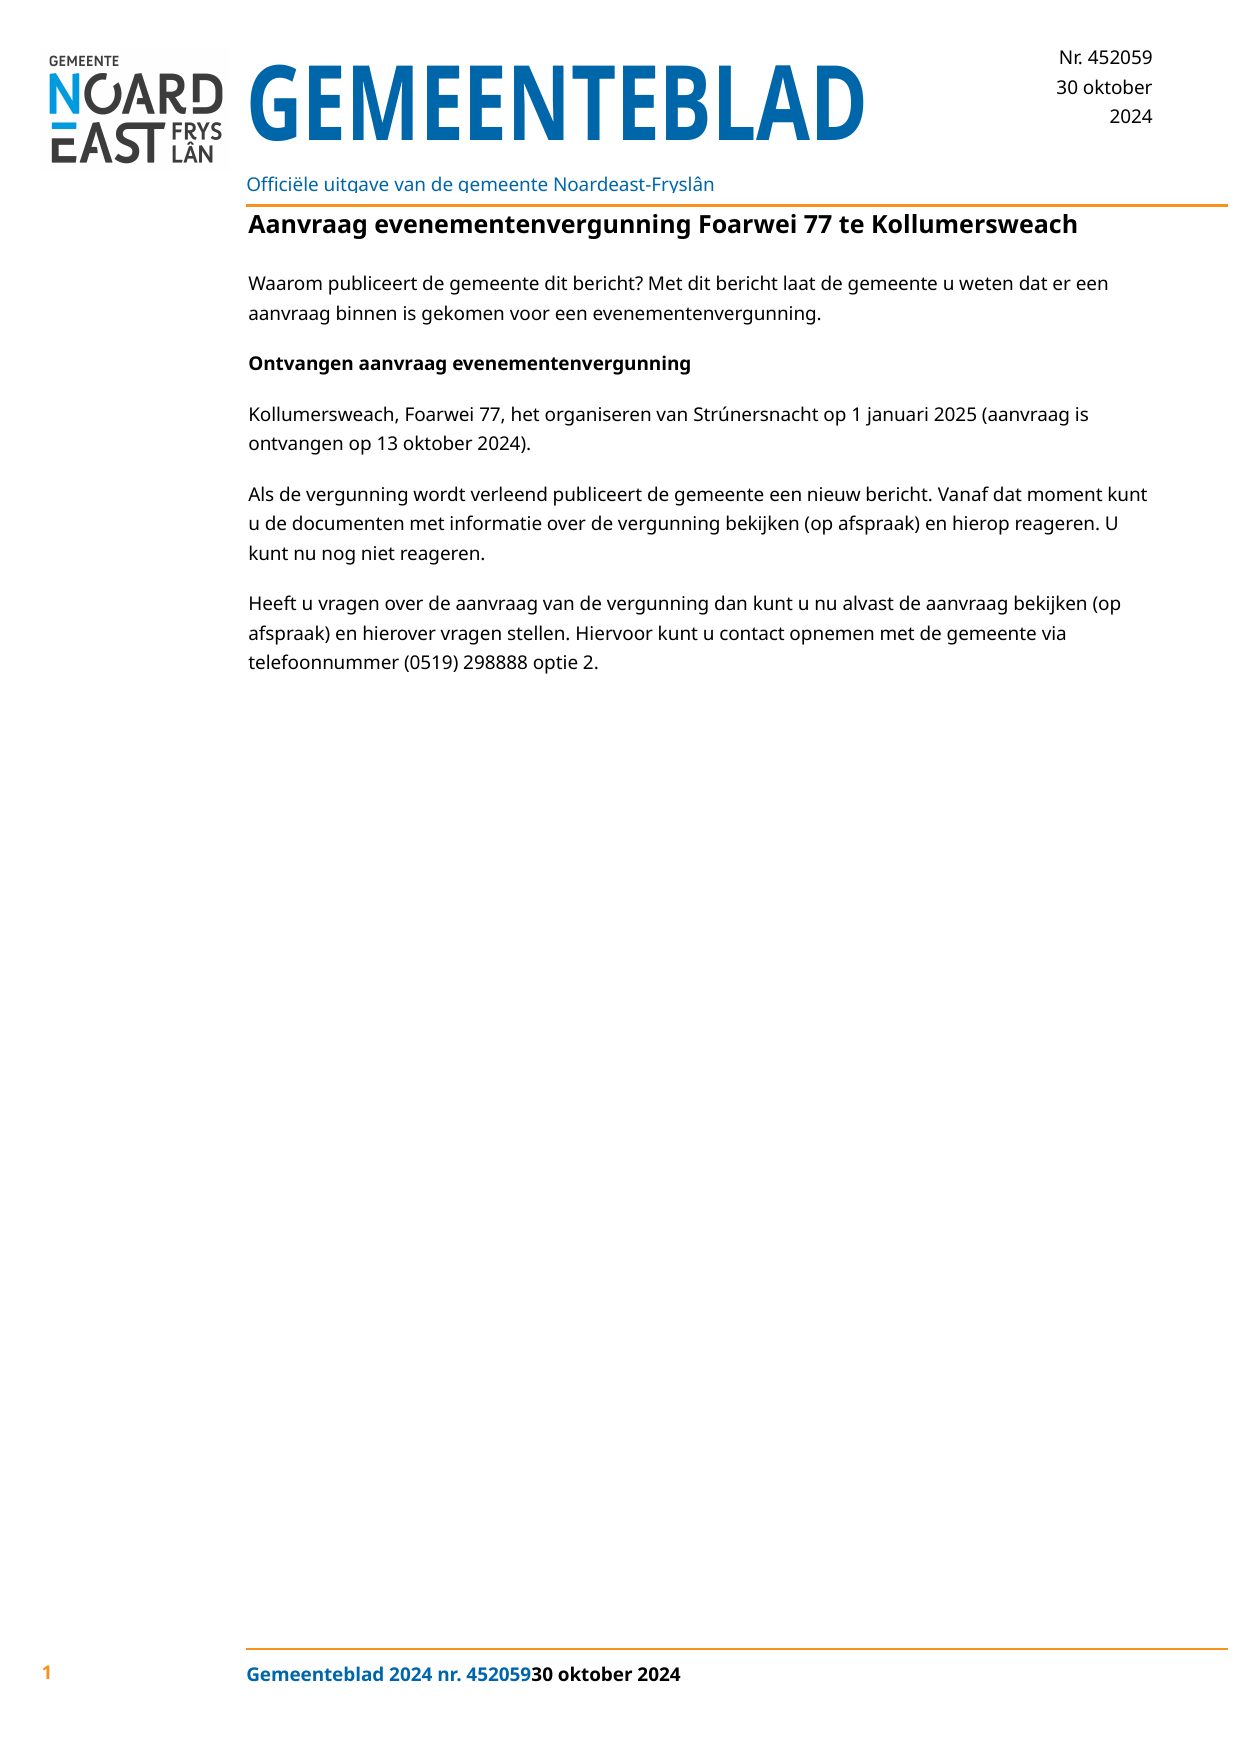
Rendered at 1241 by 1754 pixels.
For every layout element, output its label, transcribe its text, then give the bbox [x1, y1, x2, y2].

text Waarom publiceert de gemeente dit bericht? Met dit bericht laat de gemeente u weten dat er een aanvraag binnen is gekomen voor een evenementenvergunning. [248, 270, 1152, 326]
text Aanvraag evenementenvergunning Foarwei 77 te Kollumersweach [248, 207, 1152, 241]
text Ontvangen aanvraag evenementenvergunning [248, 350, 1152, 376]
text Kollumersweach, Foarwei 77, het organiseren van Strúnersnacht op 1 januari 2025 (aanvraag is ontvangen op 13 oktober 2024). [248, 401, 1152, 456]
text Als de vergunning wordt verleend publiceert de gemeente een nieuw bericht. Vanaf dat moment kunt u de documenten met informatie over de vergunning bekijken (op afspraak) en hierop reageren. U kunt nu nog niet reageren. [248, 481, 1152, 566]
text Heeft u vragen over de aanvraag van de vergunning dan kunt u nu alvast de aanvraag bekijken (op afspraak) en hierover vragen stellen. Hiervoor kunt u contact opnemen met de gemeente via telefoonnummer (0519) 298888 optie 2. [248, 590, 1152, 675]
picture [41, 47, 231, 172]
